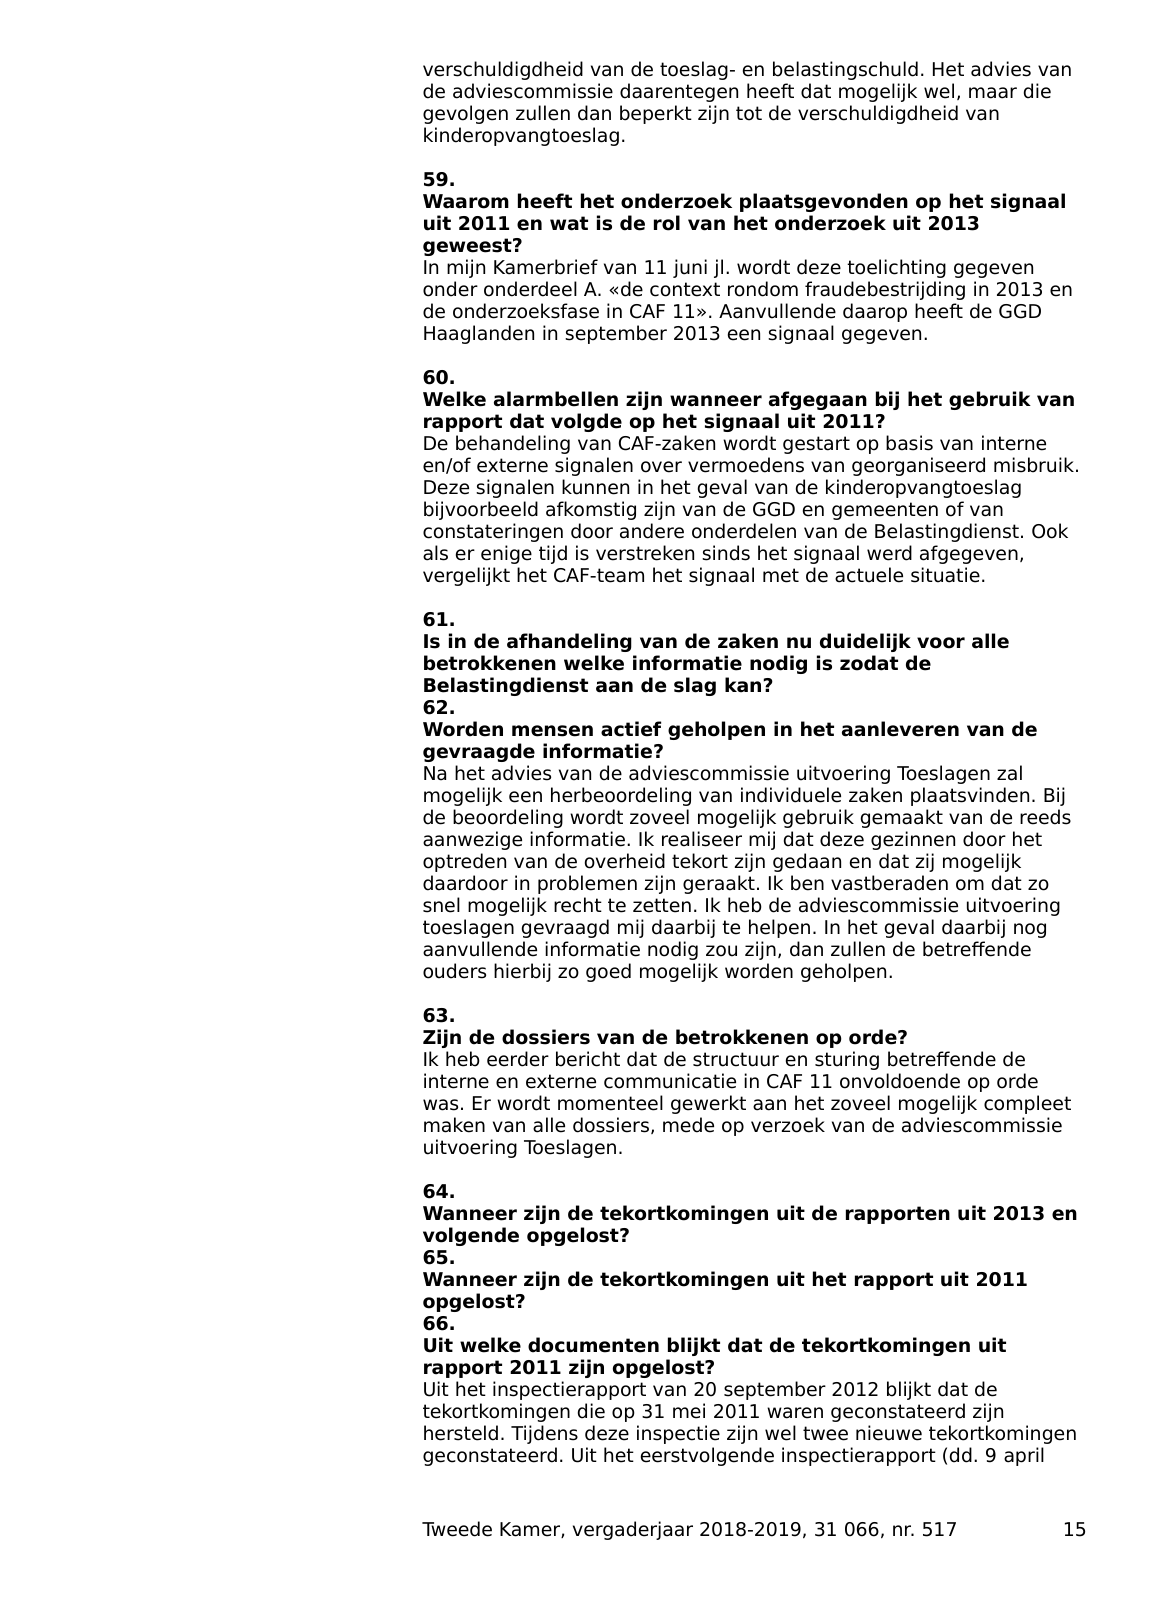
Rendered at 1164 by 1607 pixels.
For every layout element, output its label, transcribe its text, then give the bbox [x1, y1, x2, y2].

text 60. [422, 367, 1087, 389]
text 62. [422, 697, 1087, 719]
text 59. [422, 169, 1087, 191]
text 63. [422, 1005, 1087, 1027]
text De behandeling van CAF-zaken wordt gestart op basis van interne en/of externe signalen over vermoedens van georganiseerd misbruik. Deze signalen kunnen in het geval van de kinderopvangtoeslag bijvoorbeeld afkomstig zijn van de GGD en gemeenten of van constateringen door andere onderdelen van de Belastingdienst. Ook als er enige tijd is verstreken sinds het signaal werd afgegeven, vergelijkt het CAF-team het signaal met de actuele situatie. [422, 433, 1087, 587]
text 61. [422, 609, 1087, 631]
text verschuldigdheid van de toeslag- en belastingschuld. Het advies van de adviescommissie daarentegen heeft dat mogelijk wel, maar die gevolgen zullen dan beperkt zijn tot de verschuldigdheid van kinderopvangtoeslag. [422, 59, 1087, 147]
text Welke alarmbellen zijn wanneer afgegaan bij het gebruik van rapport dat volgde op het signaal uit 2011? [422, 389, 1087, 433]
text Ik heb eerder bericht dat de structuur en sturing betreffende de interne en externe communicatie in CAF 11 onvoldoende op orde was. Er wordt momenteel gewerkt aan het zoveel mogelijk compleet maken van alle dossiers, mede op verzoek van de adviescommissie uitvoering Toeslagen. [422, 1049, 1087, 1159]
text Zijn de dossiers van de betrokkenen op orde? [422, 1027, 1087, 1049]
text 64. [422, 1181, 1087, 1203]
text Uit het inspectierapport van 20 september 2012 blijkt dat de tekortkomingen die op 31 mei 2011 waren geconstateerd zijn hersteld. Tijdens deze inspectie zijn wel twee nieuwe tekortkomingen geconstateerd. Uit het eerstvolgende inspectierapport (dd. 9 april [422, 1379, 1087, 1467]
text 66. [422, 1313, 1087, 1335]
text Is in de afhandeling van de zaken nu duidelijk voor alle betrokkenen welke informatie nodig is zodat de Belastingdienst aan de slag kan? [422, 631, 1087, 697]
text Wanneer zijn de tekortkomingen uit het rapport uit 2011 opgelost? [422, 1269, 1087, 1313]
text Na het advies van de adviescommissie uitvoering Toeslagen zal mogelijk een herbeoordeling van individuele zaken plaatsvinden. Bij de beoordeling wordt zoveel mogelijk gebruik gemaakt van de reeds aanwezige informatie. Ik realiseer mij dat deze gezinnen door het optreden van de overheid tekort zijn gedaan en dat zij mogelijk daardoor in problemen zijn geraakt. Ik ben vastberaden om dat zo snel mogelijk recht te zetten. Ik heb de adviescommissie uitvoering toeslagen gevraagd mij daarbij te helpen. In het geval daarbij nog aanvullende informatie nodig zou zijn, dan zullen de betreffende ouders hierbij zo goed mogelijk worden geholpen. [422, 763, 1087, 983]
text Uit welke documenten blijkt dat de tekortkomingen uit rapport 2011 zijn opgelost? [422, 1335, 1087, 1379]
text Waarom heeft het onderzoek plaatsgevonden op het signaal uit 2011 en wat is de rol van het onderzoek uit 2013 geweest? [422, 191, 1087, 257]
text 65. [422, 1247, 1087, 1269]
text In mijn Kamerbrief van 11 juni jl. wordt deze toelichting gegeven onder onderdeel A. «de context rondom fraudebestrijding in 2013 en de onderzoeksfase in CAF 11». Aanvullende daarop heeft de GGD Haaglanden in september 2013 een signaal gegeven. [422, 257, 1087, 345]
text Wanneer zijn de tekortkomingen uit de rapporten uit 2013 en volgende opgelost? [422, 1203, 1087, 1247]
text Worden mensen actief geholpen in het aanleveren van de gevraagde informatie? [422, 719, 1087, 763]
